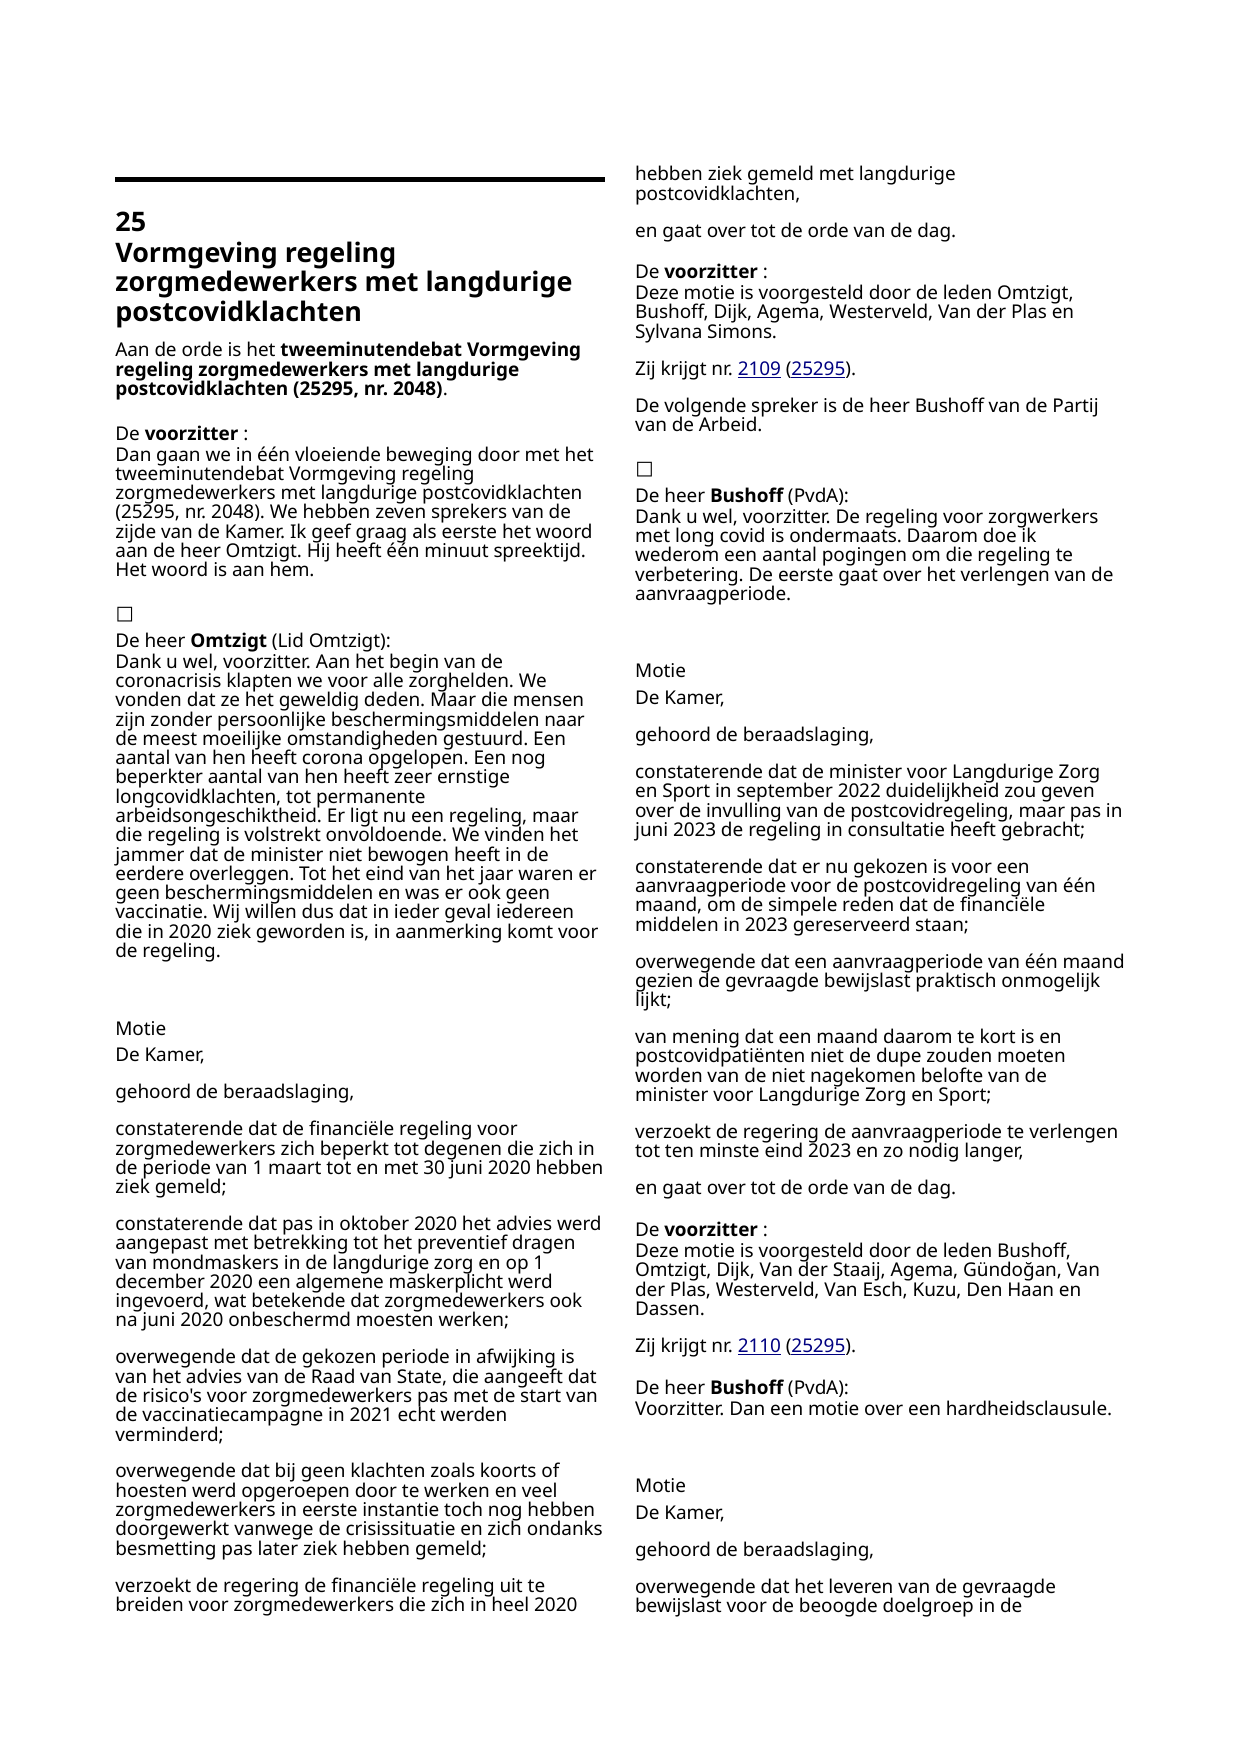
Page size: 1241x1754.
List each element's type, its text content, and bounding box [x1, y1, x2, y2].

text Deze motie is voorgesteld door de leden Omtzigt, Bushoff, Dijk, Agema, Westerveld, Van der Plas en Sylvana Simons. [635, 284, 1125, 342]
text constaterende dat de minister voor Langdurige Zorg en Sport in september 2022 duidelijkheid zou geven over de invulling van de postcovidregeling, maar pas in juni 2023 de regeling in consultatie heeft gebracht; [635, 763, 1125, 840]
text Zij krijgt nr. 2110 (25295). [635, 1337, 1125, 1356]
text Dan gaan we in één vloeiende beweging door met het tweeminutendebat Vormgeving regeling zorgmedewerkers met langdurige postcovidklachten (25295, nr. 2048). We hebben zeven sprekers van de zijde van de Kamer. Ik geef graag als eerste het woord aan de heer Omtzigt. Hij heeft één minuut spreektijd. Het woord is aan hem. [115, 446, 605, 581]
text constaterende dat er nu gekozen is voor een aanvraagperiode voor de postcovidregeling van één maand, om de simpele reden dat de financiële middelen in 2023 gereserveerd staan; [635, 858, 1125, 935]
text De heer Omtzigt (Lid Omtzigt): [115, 627, 605, 653]
text Deze motie is voorgesteld door de leden Bushoff, Omtzigt, Dijk, Van der Staaij, Agema, Gündoğan, Van der Plas, Westerveld, Van Esch, Kuzu, Den Haan en Dassen. [635, 1242, 1125, 1319]
text verzoekt de regering de aanvraagperiode te verlengen tot ten minste eind 2023 en zo nodig langer, [635, 1123, 1125, 1162]
text De voorzitter : [115, 420, 605, 446]
text overwegende dat de gekozen periode in afwijking is van het advies van de Raad van State, die aangeeft dat de risico's voor zorgmedewerkers pas met de start van de vaccinatiecampagne in 2021 echt werden verminderd; [115, 1348, 605, 1445]
text constaterende dat pas in oktober 2020 het advies werd aangepast met betrekking tot het preventief dragen van mondmaskers in de langdurige zorg en op 1 december 2020 een algemene maskerplicht werd ingevoerd, wat betekende dat zorgmedewerkers ook na juni 2020 onbeschermd moesten werken; [115, 1215, 605, 1331]
text Motie [635, 1472, 1125, 1498]
text De Kamer, [635, 1504, 1125, 1523]
text gehoord de beraadslaging, [635, 726, 1125, 745]
text De Kamer, [635, 689, 1125, 708]
text overwegende dat bij geen klachten zoals koorts of hoesten werd opgeroepen door te werken en veel zorgmedewerkers in eerste instantie toch nog hebben doorgewerkt vanwege de crisissituatie en zich ondanks besmetting pas later ziek hebben gemeld; [115, 1462, 605, 1559]
text De voorzitter : [635, 258, 1125, 284]
text gehoord de beraadslaging, [635, 1541, 1125, 1560]
text De heer Bushoff (PvdA): [635, 1374, 1125, 1399]
text Zij krijgt nr. 2109 (25295). [635, 360, 1125, 379]
text hebben ziek gemeld met langdurige postcovidklachten, [635, 165, 1125, 204]
text gehoord de beraadslaging, [115, 1083, 605, 1103]
text Voorzitter. Dan een motie over een hardheidsclausule. [635, 1399, 1125, 1419]
text Motie [635, 657, 1125, 683]
text Aan de orde is het tweeminutendebat Vormgeving regeling zorgmedewerkers met langdurige postcovidklachten (25295, nr. 2048). [115, 341, 605, 399]
text Vormgeving regeling zorgmedewerkers met langdurige postcovidklachten [115, 239, 605, 341]
text overwegende dat het leveren van de gevraagde bewijslast voor de beoogde doelgroep in de [635, 1578, 1125, 1616]
text van mening dat een maand daarom te kort is en postcovidpatiënten niet de dupe zouden moeten worden van de niet nagekomen belofte van de minister voor Langdurige Zorg en Sport; [635, 1028, 1125, 1105]
text De Kamer, [115, 1046, 605, 1066]
text ⬜ [635, 456, 1125, 482]
text De volgende spreker is de heer Bushoff van de Partij van de Arbeid. [635, 397, 1125, 435]
text en gaat over tot de orde van de dag. [635, 222, 1125, 241]
text constaterende dat de financiële regeling voor zorgmedewerkers zich beperkt tot degenen die zich in de periode van 1 maart tot en met 30 juni 2020 hebben ziek gemeld; [115, 1120, 605, 1197]
text Dank u wel, voorzitter. Aan het begin van de coronacrisis klapten we voor alle zorghelden. We vonden dat ze het geweldig deden. Maar die mensen zijn zonder persoonlijke beschermingsmiddelen naar de meest moeilijke omstandigheden gestuurd. Een aantal van hen heeft corona opgelopen. Een nog beperkter aantal van hen heeft zeer ernstige longcovidklachten, tot permanente arbeidsongeschiktheid. Er ligt nu een regeling, maar die regeling is volstrekt onvoldoende. We vinden het jammer dat de minister niet bewogen heeft in de eerdere overleggen. Tot het eind van het jaar waren er geen beschermingsmiddelen en was er ook geen vaccinatie. Wij willen dus dat in ieder geval iedereen die in 2020 ziek geworden is, in aanmerking komt voor de regeling. [115, 653, 605, 961]
text ⬜ [115, 601, 605, 627]
text en gaat over tot de orde van de dag. [635, 1179, 1125, 1198]
text Motie [115, 1015, 605, 1040]
text De voorzitter : [635, 1216, 1125, 1242]
text Dank u wel, voorzitter. De regeling voor zorgwerkers met long covid is ondermaats. Daarom doe ik wederom een aantal pogingen om die regeling te verbetering. De eerste gaat over het verlengen van de aanvraagperiode. [635, 508, 1125, 604]
text overwegende dat een aanvraagperiode van één maand gezien de gevraagde bewijslast praktisch onmogelijk lijkt; [635, 953, 1125, 1011]
text 25 [115, 203, 605, 239]
text De heer Bushoff (PvdA): [635, 482, 1125, 508]
text verzoekt de regering de financiële regeling uit te breiden voor zorgmedewerkers die zich in heel 2020 [115, 1577, 605, 1615]
